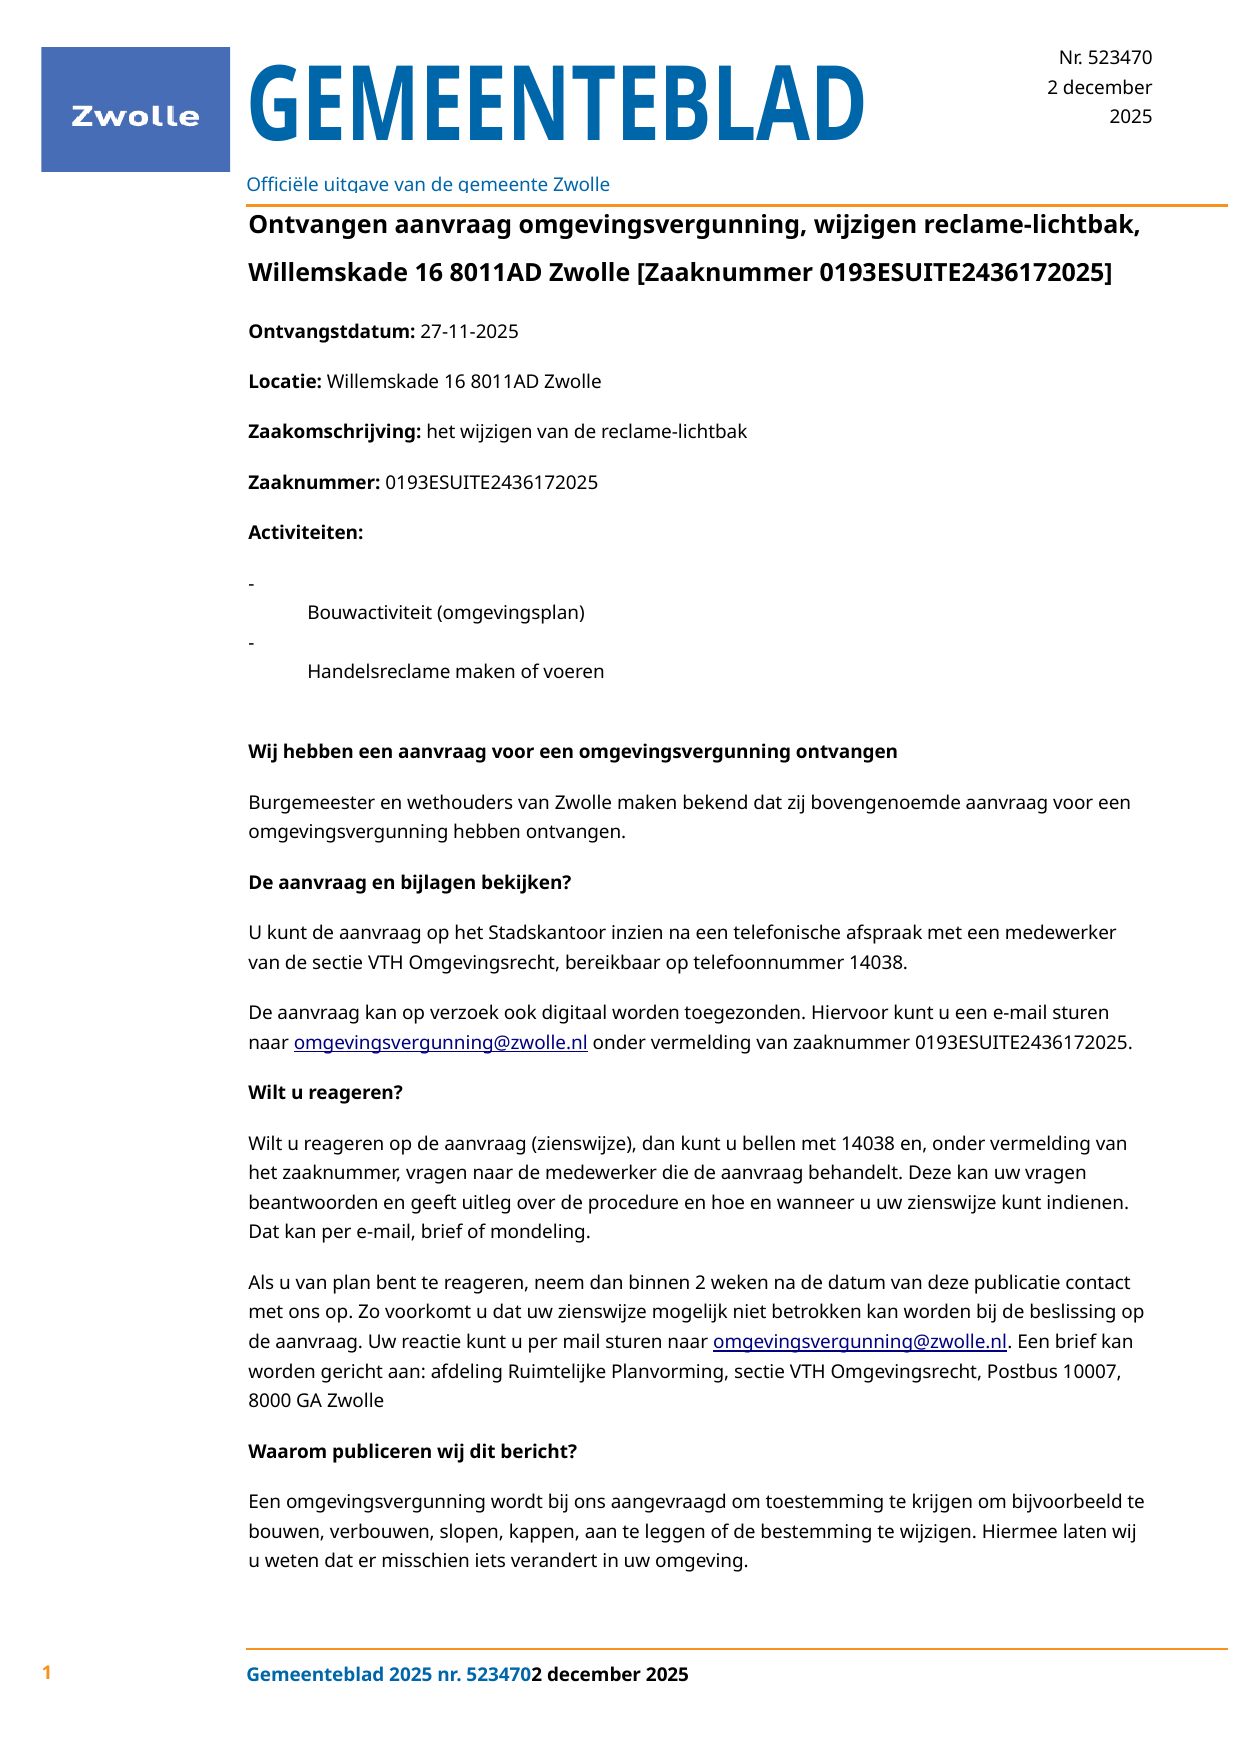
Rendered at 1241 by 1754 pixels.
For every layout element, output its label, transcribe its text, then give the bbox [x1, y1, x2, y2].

text Wij hebben een aanvraag voor een omgevingsvergunning ontvangen [248, 739, 1152, 764]
text Wilt u reageren op de aanvraag (zienswijze), dan kunt u bellen met 14038 en, onder vermelding van het zaaknummer, vragen naar de medewerker die de aanvraag behandelt. Deze kan uw vragen beantwoorden en geeft uitleg over de procedure en hoe en wanneer u uw zienswijze kunt indienen. Dat kan per e-mail, brief of mondeling. [248, 1130, 1152, 1244]
text Ontvangen aanvraag omgevingsvergunning, wijzigen reclame-lichtbak, Willemskade 16 8011AD Zwolle [Zaaknummer 0193ESUITE2436172025] [248, 207, 1152, 288]
text Waarom publiceren wij dit bericht? [248, 1438, 1152, 1464]
text Als u van plan bent te reageren, neem dan binnen 2 weken na de datum van deze publicatie contact met ons op. Zo voorkomt u dat uw zienswijze mogelijk niet betrokken kan worden bij de beslissing op de aanvraag. Uw reactie kunt u per mail sturen naar omgevingsvergunning@zwolle.nl. Een brief kan worden gericht aan: afdeling Ruimtelijke Planvorming, sectie VTH Omgevingsrecht, Postbus 10007, 8000 GA Zwolle [248, 1269, 1152, 1413]
text De aanvraag en bijlagen bekijken? [248, 869, 1152, 895]
text Een omgevingsvergunning wordt bij ons aangevraagd om toestemming te krijgen om bijvoorbeeld te bouwen, verbouwen, slopen, kappen, aan te leggen of de bestemming te wijzigen. Hiermee laten wij u weten dat er misschien iets verandert in uw omgeving. [248, 1488, 1152, 1573]
text Zaaknummer: 0193ESUITE2436172025 [248, 469, 1152, 495]
picture [41, 47, 231, 172]
text Activiteiten: [248, 519, 1152, 545]
text De aanvraag kan op verzoek ook digitaal worden toegezonden. Hiervoor kunt u een e-mail sturen naar omgevingsvergunning@zwolle.nl onder vermelding van zaaknummer 0193ESUITE2436172025. [248, 999, 1152, 1055]
list Bouwactiviteit (omgevingsplan) [248, 599, 1152, 625]
text U kunt de aanvraag op het Stadskantoor inzien na een telefonische afspraak met een medewerker van de sectie VTH Omgevingsrecht, bereikbaar op telefoonnummer 14038. [248, 919, 1152, 975]
text Ontvangstdatum: 27-11-2025 [248, 318, 1152, 344]
text Zaakomschrijving: het wijzigen van de reclame-lichtbak [248, 419, 1152, 444]
text Burgemeester en wethouders van Zwolle maken bekend dat zij bovengenoemde aanvraag voor een omgevingsvergunning hebben ontvangen. [248, 789, 1152, 844]
text Wilt u reageren? [248, 1079, 1152, 1105]
text Locatie: Willemskade 16 8011AD Zwolle [248, 368, 1152, 394]
list Handelsreclame maken of voeren [248, 659, 1152, 684]
